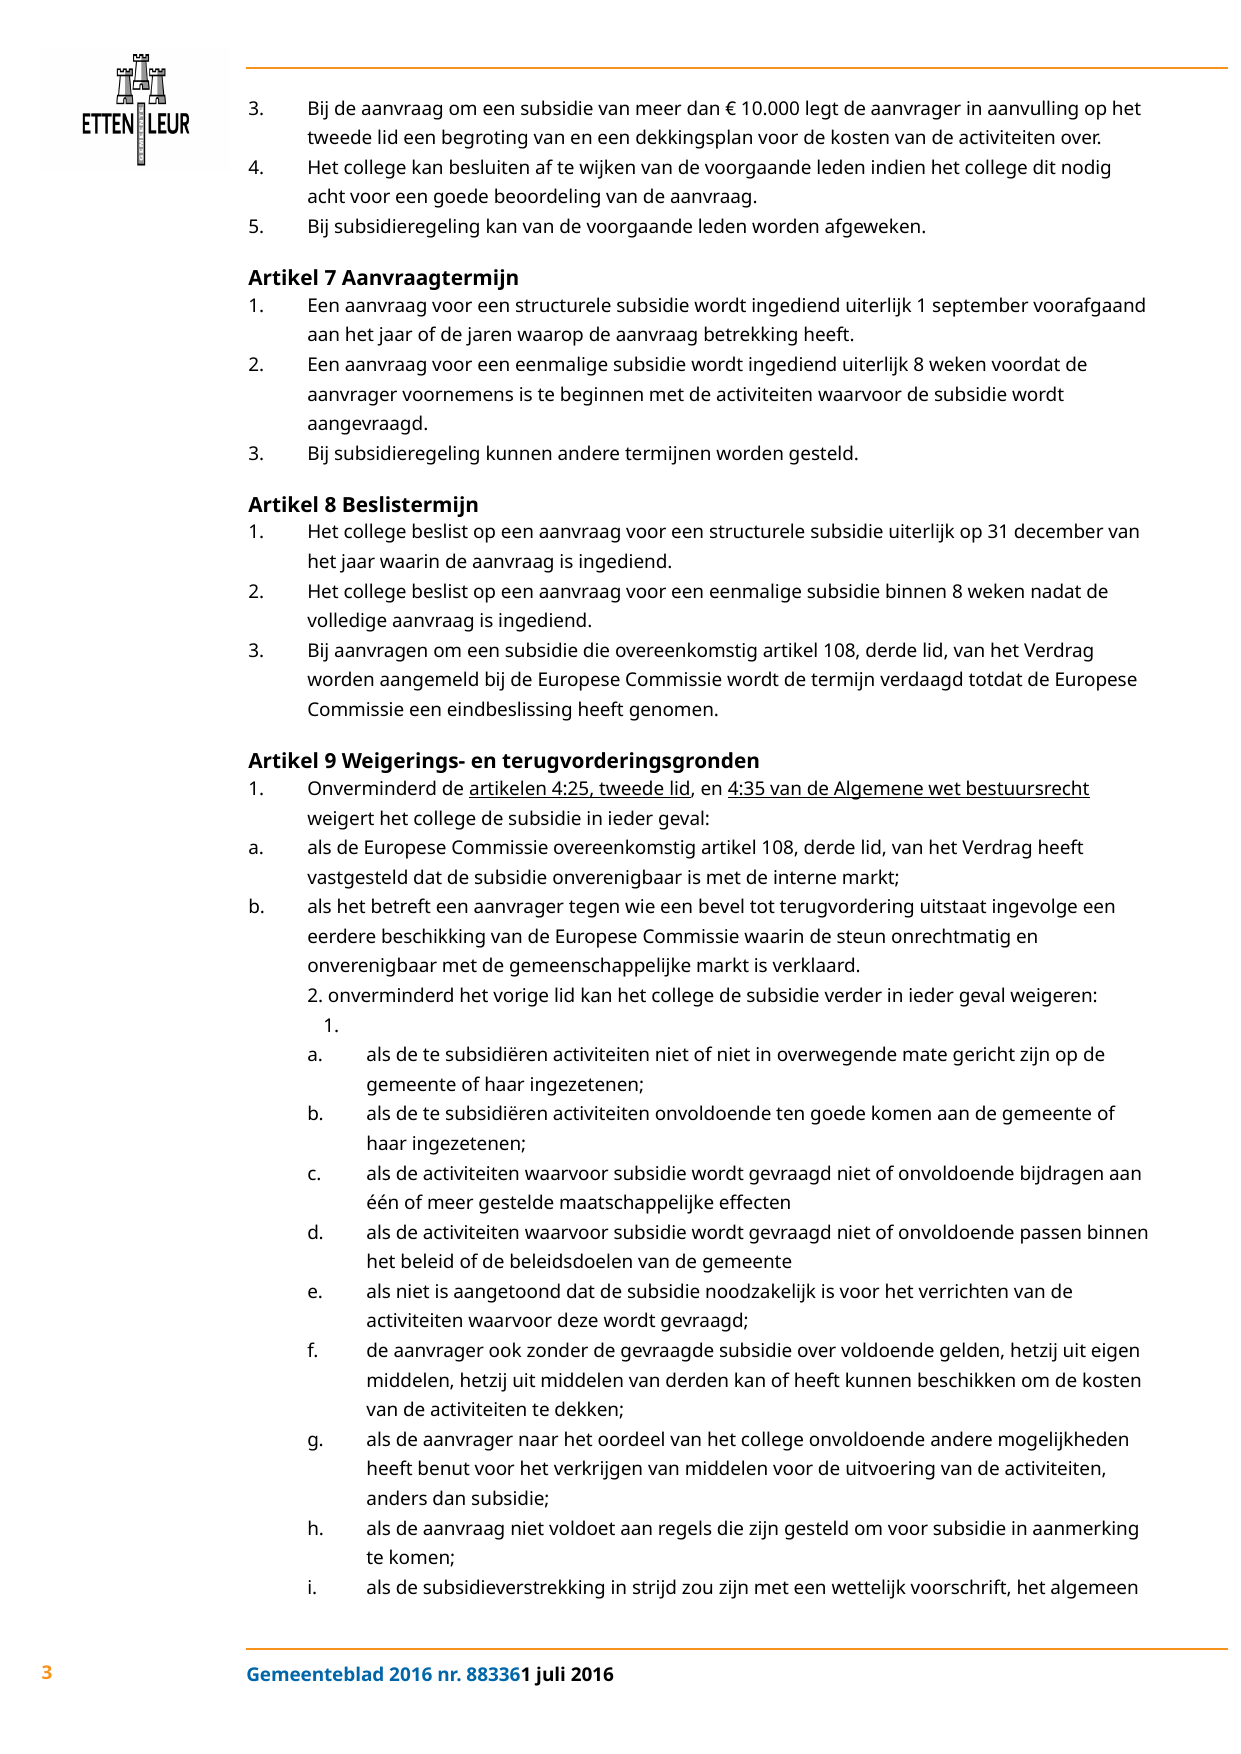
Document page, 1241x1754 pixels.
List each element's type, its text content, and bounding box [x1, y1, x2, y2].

list Het college kan besluiten af te wijken van de voorgaande leden indien het college dit nodig acht voor een goede beoordeling van de aanvraag. [248, 154, 1152, 209]
list Bij aanvragen om een subsidie die overeenkomstig artikel 108, derde lid, van het Verdrag worden aangemeld bij de Europese Commissie wordt de termijn verdaagd totdat de Europese Commissie een eindbeslissing heeft genomen. [248, 637, 1152, 722]
list Het college beslist op een aanvraag voor een eenmalige subsidie binnen 8 weken nadat de volledige aanvraag is ingediend. [248, 578, 1152, 633]
list als de Europese Commissie overeenkomstig artikel 108, derde lid, van het Verdrag heeft vastgesteld dat de subsidie onverenigbaar is met de interne markt; [248, 834, 1152, 889]
text Artikel 8 Beslistermijn [248, 490, 1152, 519]
text Artikel 9 Weigerings- en terugvorderingsgronden [248, 747, 1152, 775]
list als de te subsidiëren activiteiten onvoldoende ten goede komen aan de gemeente of haar ingezetenen; [307, 1101, 1152, 1156]
list als niet is aangetoond dat de subsidie noodzakelijk is voor het verrichten van de activiteiten waarvoor deze wordt gevraagd; [307, 1278, 1152, 1333]
list als het betreft een aanvrager tegen wie een bevel tot terugvordering uitstaat ingevolge een eerdere beschikking van de Europese Commissie waarin de steun onrechtmatig en onverenigbaar met de gemeenschappelijke markt is verklaard. [248, 893, 1152, 978]
list Een aanvraag voor een eenmalige subsidie wordt ingediend uiterlijk 8 weken voordat de aanvrager voornemens is te beginnen met de activiteiten waarvoor de subsidie wordt aangevraagd. [248, 351, 1152, 436]
list Een aanvraag voor een structurele subsidie wordt ingediend uiterlijk 1 september voorafgaand aan het jaar of de jaren waarop de aanvraag betrekking heeft. [248, 292, 1152, 347]
list als de te subsidiëren activiteiten niet of niet in overwegende mate gericht zijn op de gemeente of haar ingezetenen; [307, 1041, 1152, 1097]
list Het college beslist op een aanvraag voor een structurele subsidie uiterlijk op 31 december van het jaar waarin de aanvraag is ingediend. [248, 519, 1152, 574]
list de aanvrager ook zonder de gevraagde subsidie over voldoende gelden, hetzij uit eigen middelen, hetzij uit middelen van derden kan of heeft kunnen beschikken om de kosten van de activiteiten te dekken; [307, 1337, 1152, 1422]
list als de aanvraag niet voldoet aan regels die zijn gesteld om voor subsidie in aanmerking te komen; [307, 1515, 1152, 1570]
list als de activiteiten waarvoor subsidie wordt gevraagd niet of onvoldoende bijdragen aan één of meer gestelde maatschappelijke effecten [307, 1160, 1152, 1215]
list 2. onverminderd het vorige lid kan het college de subsidie verder in ieder geval weigeren: [248, 982, 1152, 1008]
list als de subsidieverstrekking in strijd zou zijn met een wettelijk voorschrift, het algemeen [307, 1574, 1152, 1599]
list als de activiteiten waarvoor subsidie wordt gevraagd niet of onvoldoende passen binnen het beleid of de beleidsdoelen van de gemeente [307, 1219, 1152, 1274]
list Bij de aanvraag om een subsidie van meer dan € 10.000 legt de aanvrager in aanvulling op het tweede lid een begroting van en een dekkingsplan voor de kosten van de activiteiten over. [248, 95, 1152, 150]
list Onverminderd de artikelen 4:25, tweede lid, en 4:35 van de Algemene wet bestuursrecht weigert het college de subsidie in ieder geval: [248, 775, 1152, 830]
picture [41, 47, 231, 172]
list als de aanvrager naar het oordeel van het college onvoldoende andere mogelijkheden heeft benut voor het verkrijgen van middelen voor de uitvoering van de activiteiten, anders dan subsidie; [307, 1426, 1152, 1511]
list Bij subsidieregeling kunnen andere termijnen worden gesteld. [248, 440, 1152, 466]
text Artikel 7 Aanvraagtermijn [248, 263, 1152, 292]
list Bij subsidieregeling kan van de voorgaande leden worden afgeweken. [248, 213, 1152, 239]
